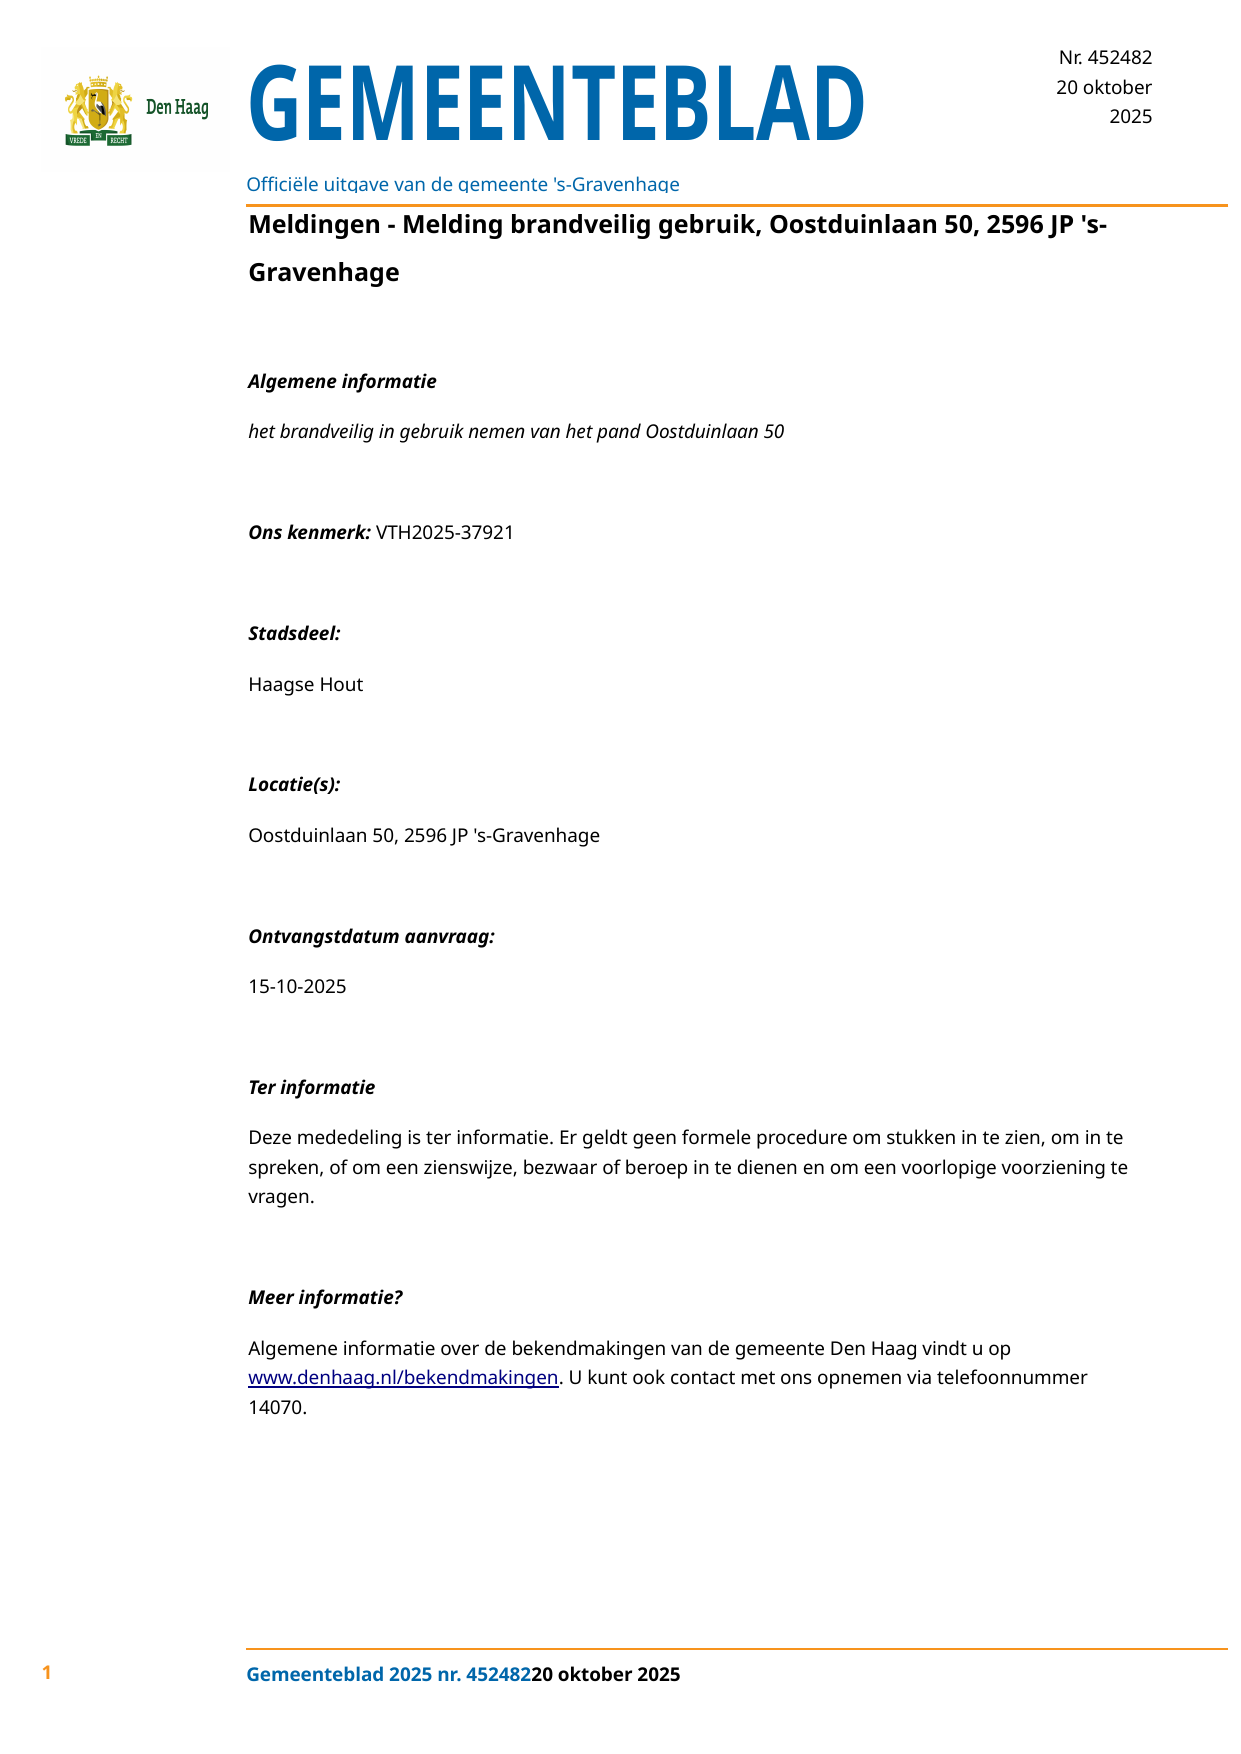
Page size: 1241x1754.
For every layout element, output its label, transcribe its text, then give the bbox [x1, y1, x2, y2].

text Oostduinlaan 50, 2596 JP 's-Gravenhage [248, 822, 1152, 848]
text het brandveilig in gebruik nemen van het pand Oostduinlaan 50 [248, 419, 1152, 444]
text Ontvangstdatum aanvraag: [248, 923, 1152, 949]
text Algemene informatie [248, 368, 1152, 394]
text Ons kenmerk: VTH2025-37921 [248, 519, 1152, 545]
text Deze mededeling is ter informatie. Er geldt geen formele procedure om stukken in te zien, om in te spreken, of om een zienswijze, bezwaar of beroep in te dienen en om een voorlopige voorziening te vragen. [248, 1124, 1152, 1209]
text Ter informatie [248, 1074, 1152, 1100]
picture [41, 47, 231, 172]
text Meer informatie? [248, 1284, 1152, 1310]
text Haagse Hout [248, 671, 1152, 697]
text 15-10-2025 [248, 973, 1152, 999]
text Locatie(s): [248, 772, 1152, 797]
text Meldingen - Melding brandveilig gebruik, Oostduinlaan 50, 2596 JP 's-Gravenhage [248, 207, 1152, 288]
text Algemene informatie over de bekendmakingen van de gemeente Den Haag vindt u op www.denhaag.nl/bekendmakingen. U kunt ook contact met ons opnemen via telefoonnummer 14070. [248, 1335, 1152, 1420]
text Stadsdeel: [248, 620, 1152, 646]
